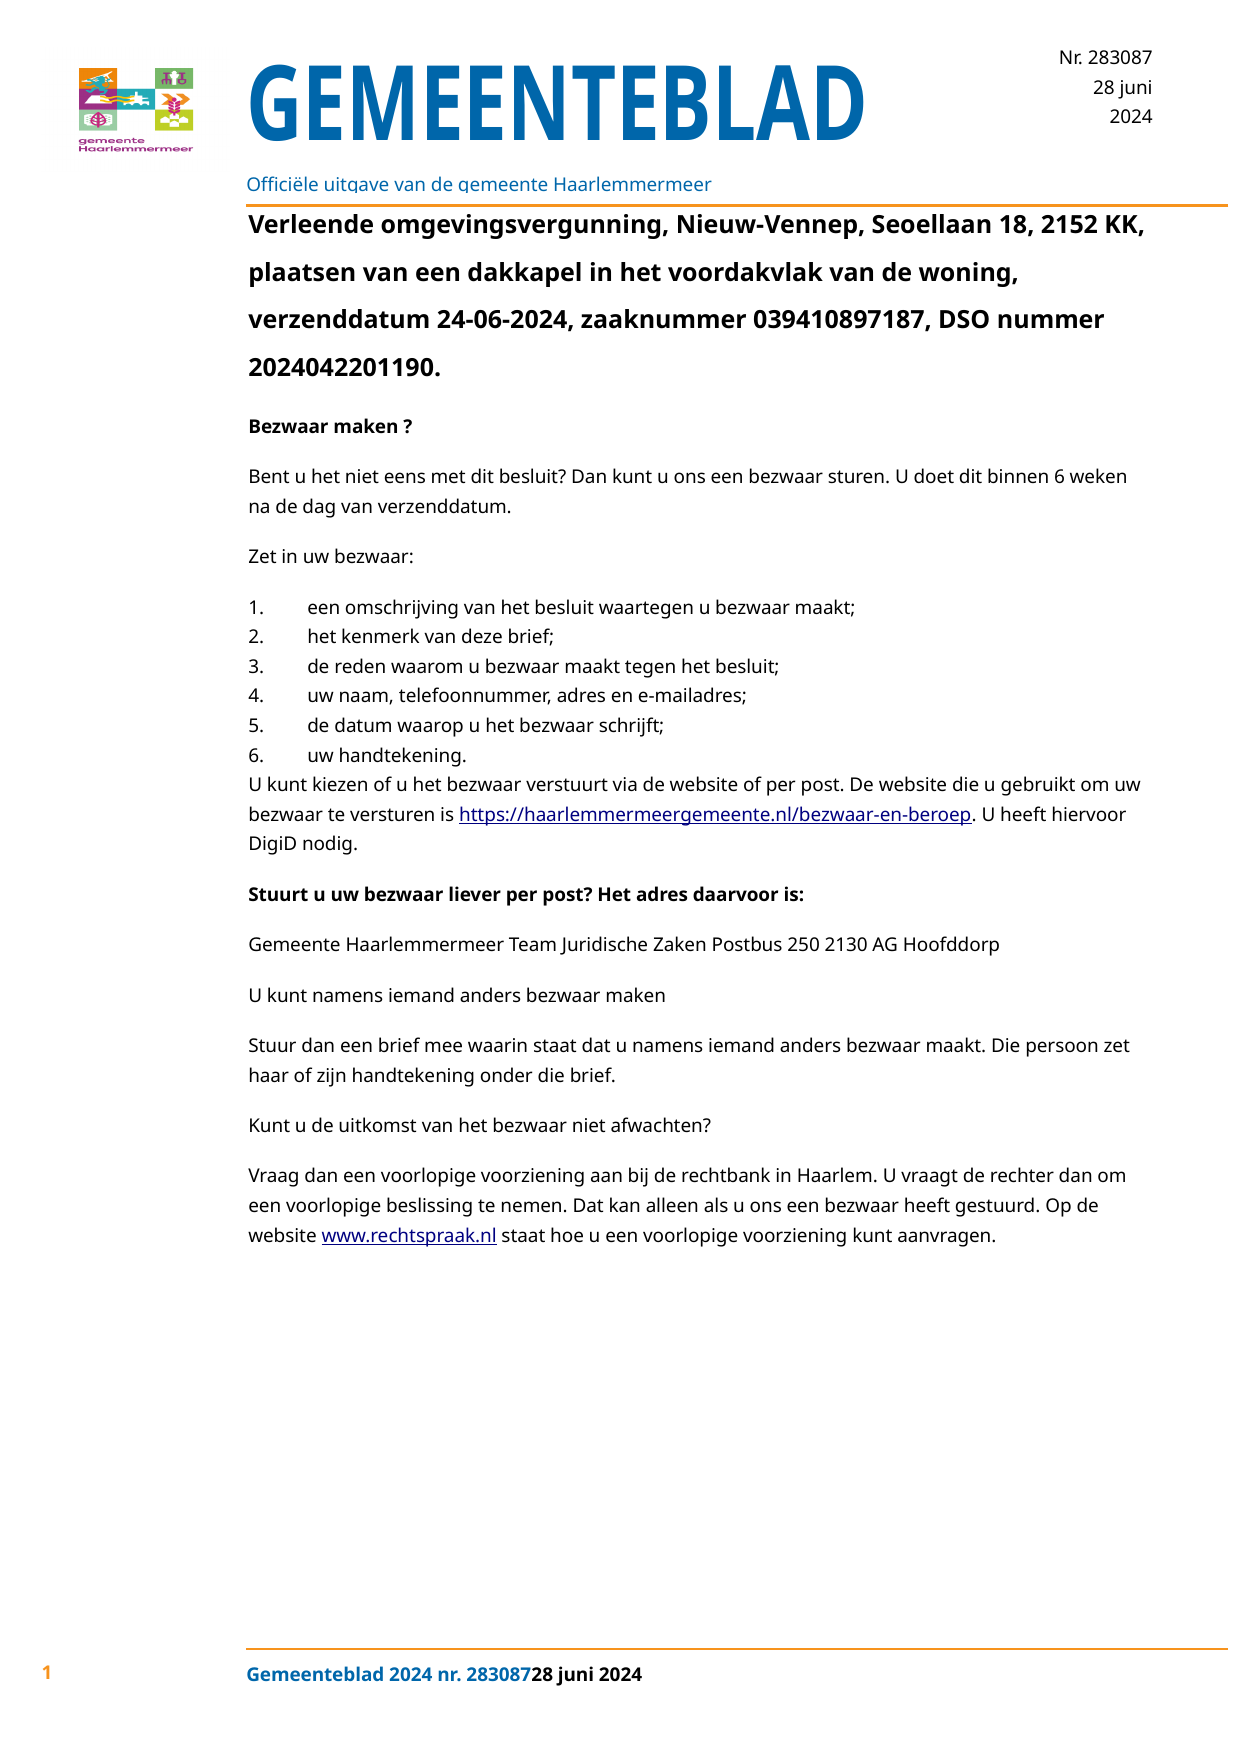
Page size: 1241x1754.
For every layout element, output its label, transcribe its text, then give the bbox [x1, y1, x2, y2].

text Bezwaar maken ? [248, 413, 1152, 439]
text Bent u het niet eens met dit besluit? Dan kunt u ons een bezwaar sturen. U doet dit binnen 6 weken na de dag van verzenddatum. [248, 463, 1152, 519]
list uw handtekening. [248, 742, 1152, 768]
list het kenmerk van deze brief; [248, 623, 1152, 649]
text Stuur dan een brief mee waarin staat dat u namens iemand anders bezwaar maakt. Die persoon zet haar of zijn handtekening onder die brief. [248, 1032, 1152, 1088]
text U kunt kiezen of u het bezwaar verstuurt via de website of per post. De website die u gebruikt om uw bezwaar te versturen is https://haarlemmermeergemeente.nl/bezwaar-en-beroep. U heeft hiervoor DigiD nodig. [248, 771, 1152, 856]
text U kunt namens iemand anders bezwaar maken [248, 982, 1152, 1008]
text Zet in uw bezwaar: [248, 543, 1152, 569]
text Vraag dan een voorlopige voorziening aan bij de rechtbank in Haarlem. U vraagt de rechter dan om een voorlopige beslissing te nemen. Dat kan alleen als u ons een bezwaar heeft gestuurd. Op de website www.rechtspraak.nl staat hoe u een voorlopige voorziening kunt aanvragen. [248, 1163, 1152, 1248]
text Gemeente Haarlemmermeer Team Juridische Zaken Postbus 250 2130 AG Hoofddorp [248, 931, 1152, 957]
text Verleende omgevingsvergunning, Nieuw-Vennep, Seoellaan 18, 2152 KK, plaatsen van een dakkapel in het voordakvlak van de woning, verzenddatum 24-06-2024, zaaknummer 039410897187, DSO nummer 2024042201190. [248, 207, 1152, 384]
list de datum waarop u het bezwaar schrijft; [248, 712, 1152, 738]
text Kunt u de uitkomst van het bezwaar niet afwachten? [248, 1112, 1152, 1138]
text Stuurt u uw bezwaar liever per post? Het adres daarvoor is: [248, 881, 1152, 907]
list de reden waarom u bezwaar maakt tegen het besluit; [248, 653, 1152, 679]
picture [41, 47, 231, 172]
list uw naam, telefoonnummer, adres en e-mailadres; [248, 683, 1152, 708]
list een omschrijving van het besluit waartegen u bezwaar maakt; [248, 594, 1152, 620]
